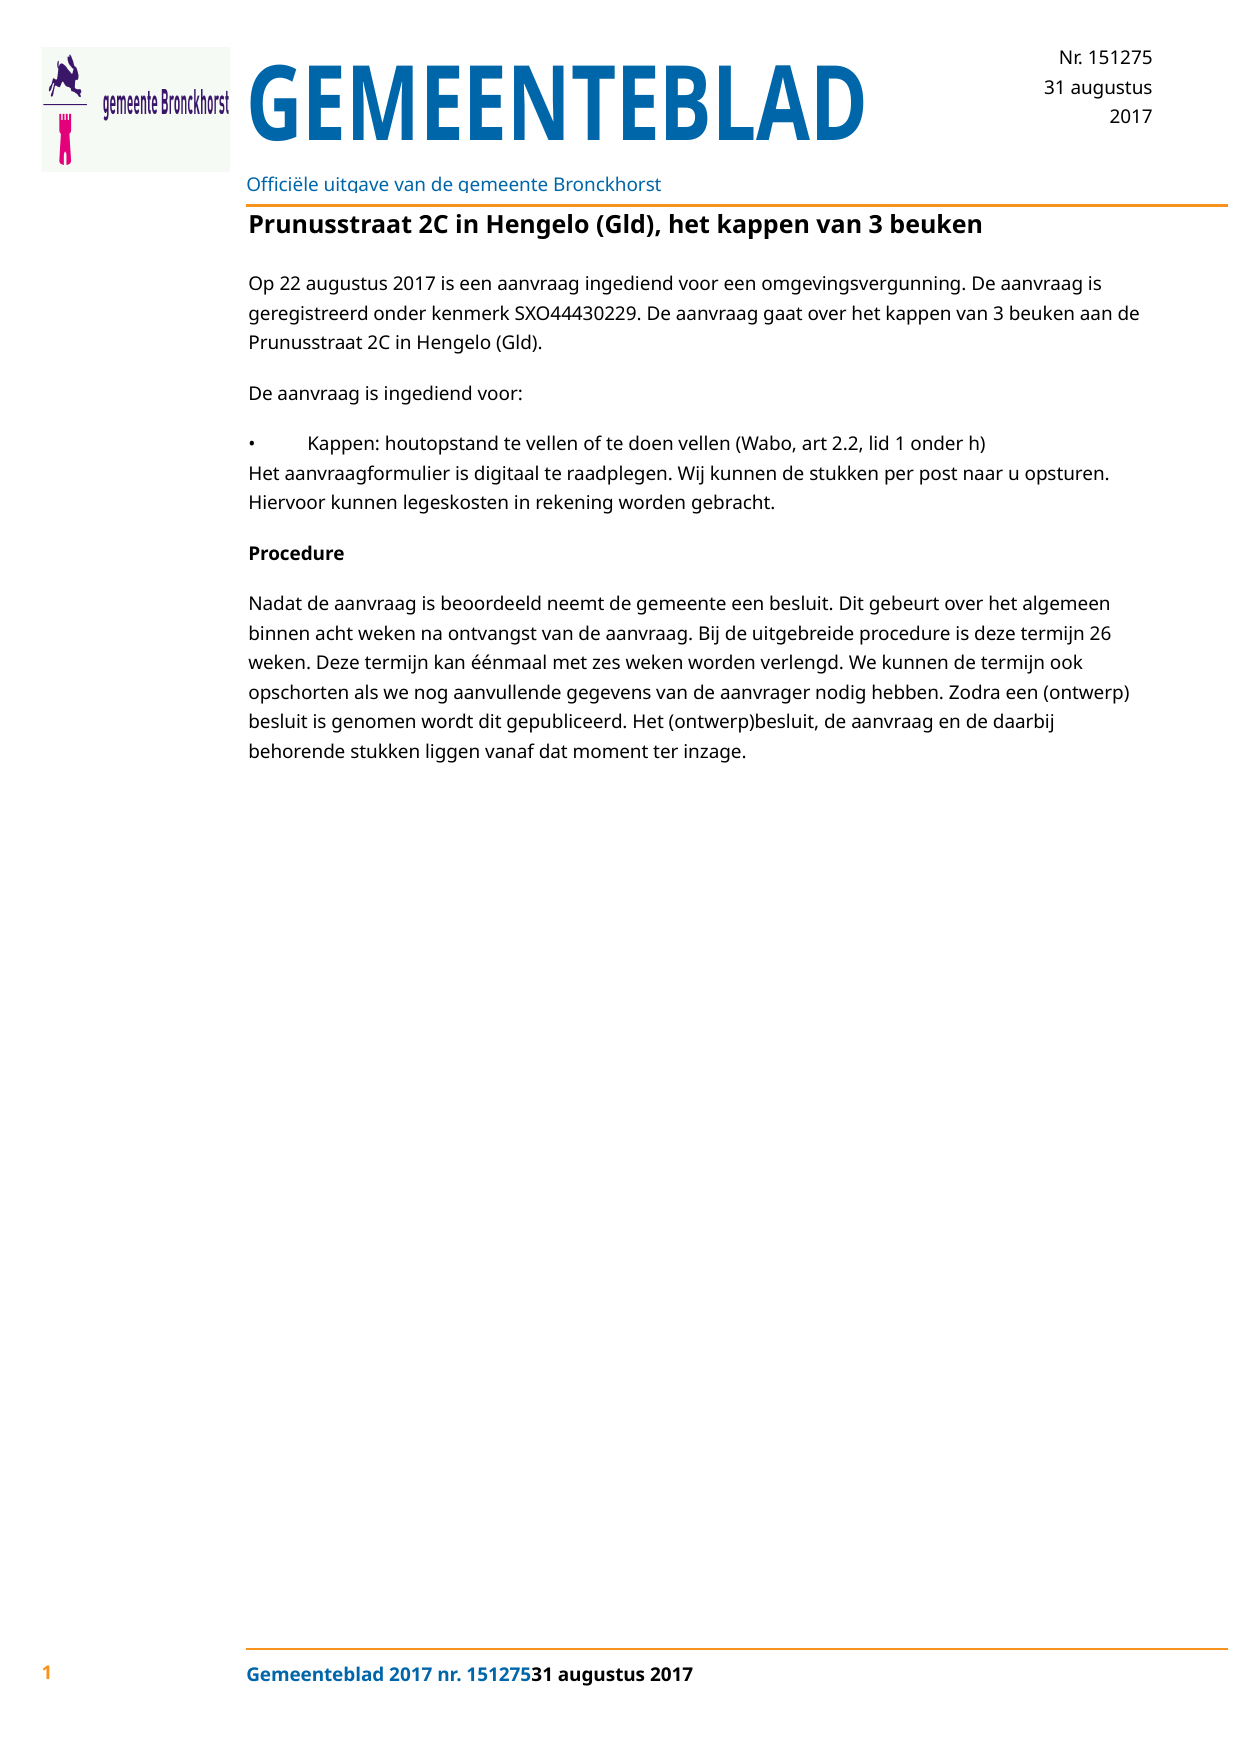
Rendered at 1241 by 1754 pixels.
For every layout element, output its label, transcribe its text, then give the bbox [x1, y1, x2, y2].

text Nadat de aanvraag is beoordeeld neemt de gemeente een besluit. Dit gebeurt over het algemeen binnen acht weken na ontvangst van de aanvraag. Bij de uitgebreide procedure is deze termijn 26 weken. Deze termijn kan éénmaal met zes weken worden verlengd. We kunnen de termijn ook opschorten als we nog aanvullende gegevens van de aanvrager nodig hebben. Zodra een (ontwerp) besluit is genomen wordt dit gepubliceerd. Het (ontwerp)besluit, de aanvraag en de daarbij behorende stukken liggen vanaf dat moment ter inzage. [248, 590, 1152, 764]
text Op 22 augustus 2017 is een aanvraag ingediend voor een omgevingsvergunning. De aanvraag is geregistreerd onder kenmerk SXO44430229. De aanvraag gaat over het kappen van 3 beuken aan de Prunusstraat 2C in Hengelo (Gld). [248, 270, 1152, 355]
text Procedure [248, 540, 1152, 566]
list Kappen: houtopstand te vellen of te doen vellen (Wabo, art 2.2, lid 1 onder h) [248, 430, 1152, 456]
text Het aanvraagformulier is digitaal te raadplegen. Wij kunnen de stukken per post naar u opsturen. Hiervoor kunnen legeskosten in rekening worden gebracht. [248, 460, 1152, 515]
text De aanvraag is ingediend voor: [248, 380, 1152, 406]
picture [41, 47, 231, 172]
text Prunusstraat 2C in Hengelo (Gld), het kappen van 3 beuken [248, 207, 1152, 241]
